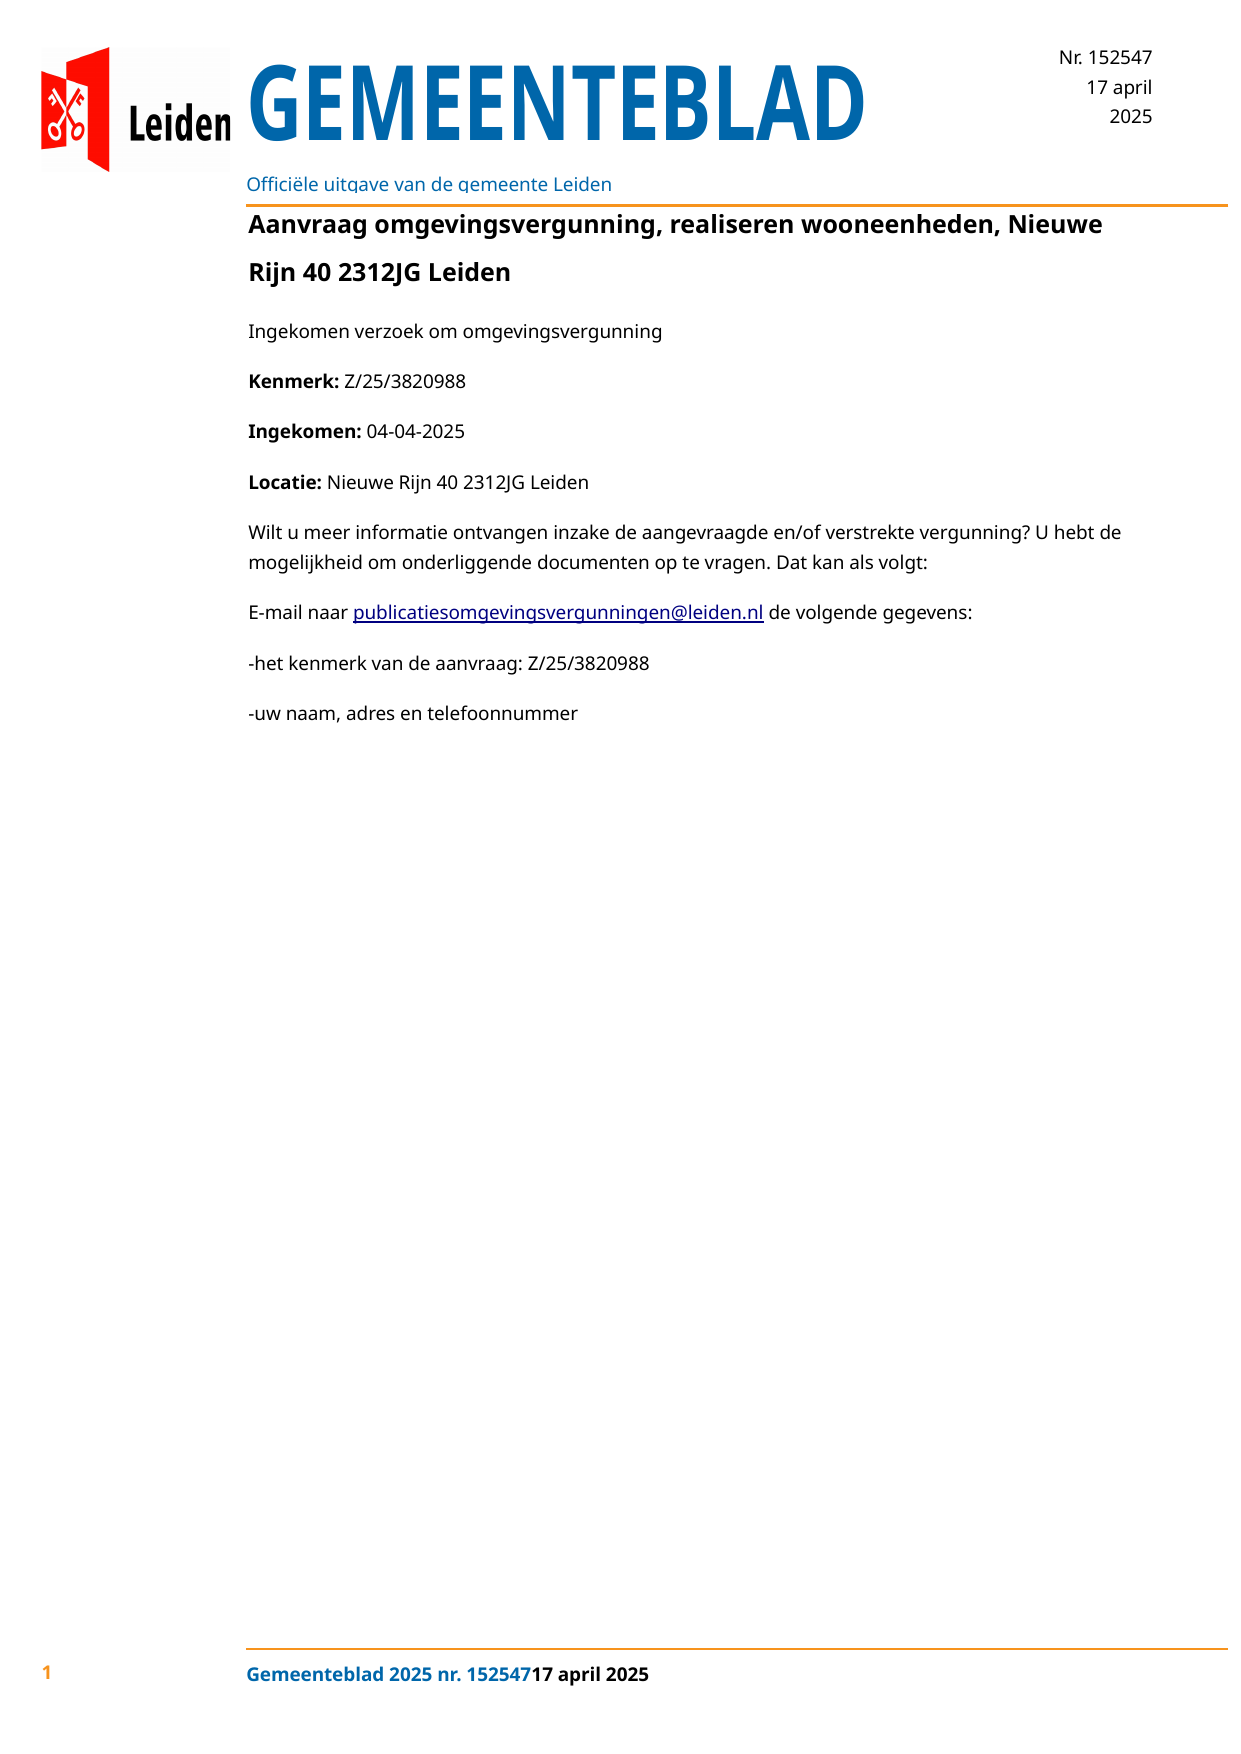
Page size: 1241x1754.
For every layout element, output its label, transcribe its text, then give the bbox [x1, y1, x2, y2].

text Kenmerk: Z/25/3820988 [248, 368, 1152, 394]
text Aanvraag omgevingsvergunning, realiseren wooneenheden, Nieuwe Rijn 40 2312JG Leiden [248, 207, 1152, 288]
text -het kenmerk van de aanvraag: Z/25/3820988 [248, 650, 1152, 676]
text Ingekomen verzoek om omgevingsvergunning [248, 318, 1152, 344]
text Locatie: Nieuwe Rijn 40 2312JG Leiden [248, 469, 1152, 495]
picture [41, 47, 231, 172]
text E-mail naar publicatiesomgevingsvergunningen@leiden.nl de volgende gegevens: [248, 599, 1152, 625]
text Ingekomen: 04-04-2025 [248, 419, 1152, 444]
text -uw naam, adres en telefoonnummer [248, 700, 1152, 726]
text Wilt u meer informatie ontvangen inzake de aangevraagde en/of verstrekte vergunning? U hebt de mogelijkheid om onderliggende documenten op te vragen. Dat kan als volgt: [248, 519, 1152, 575]
